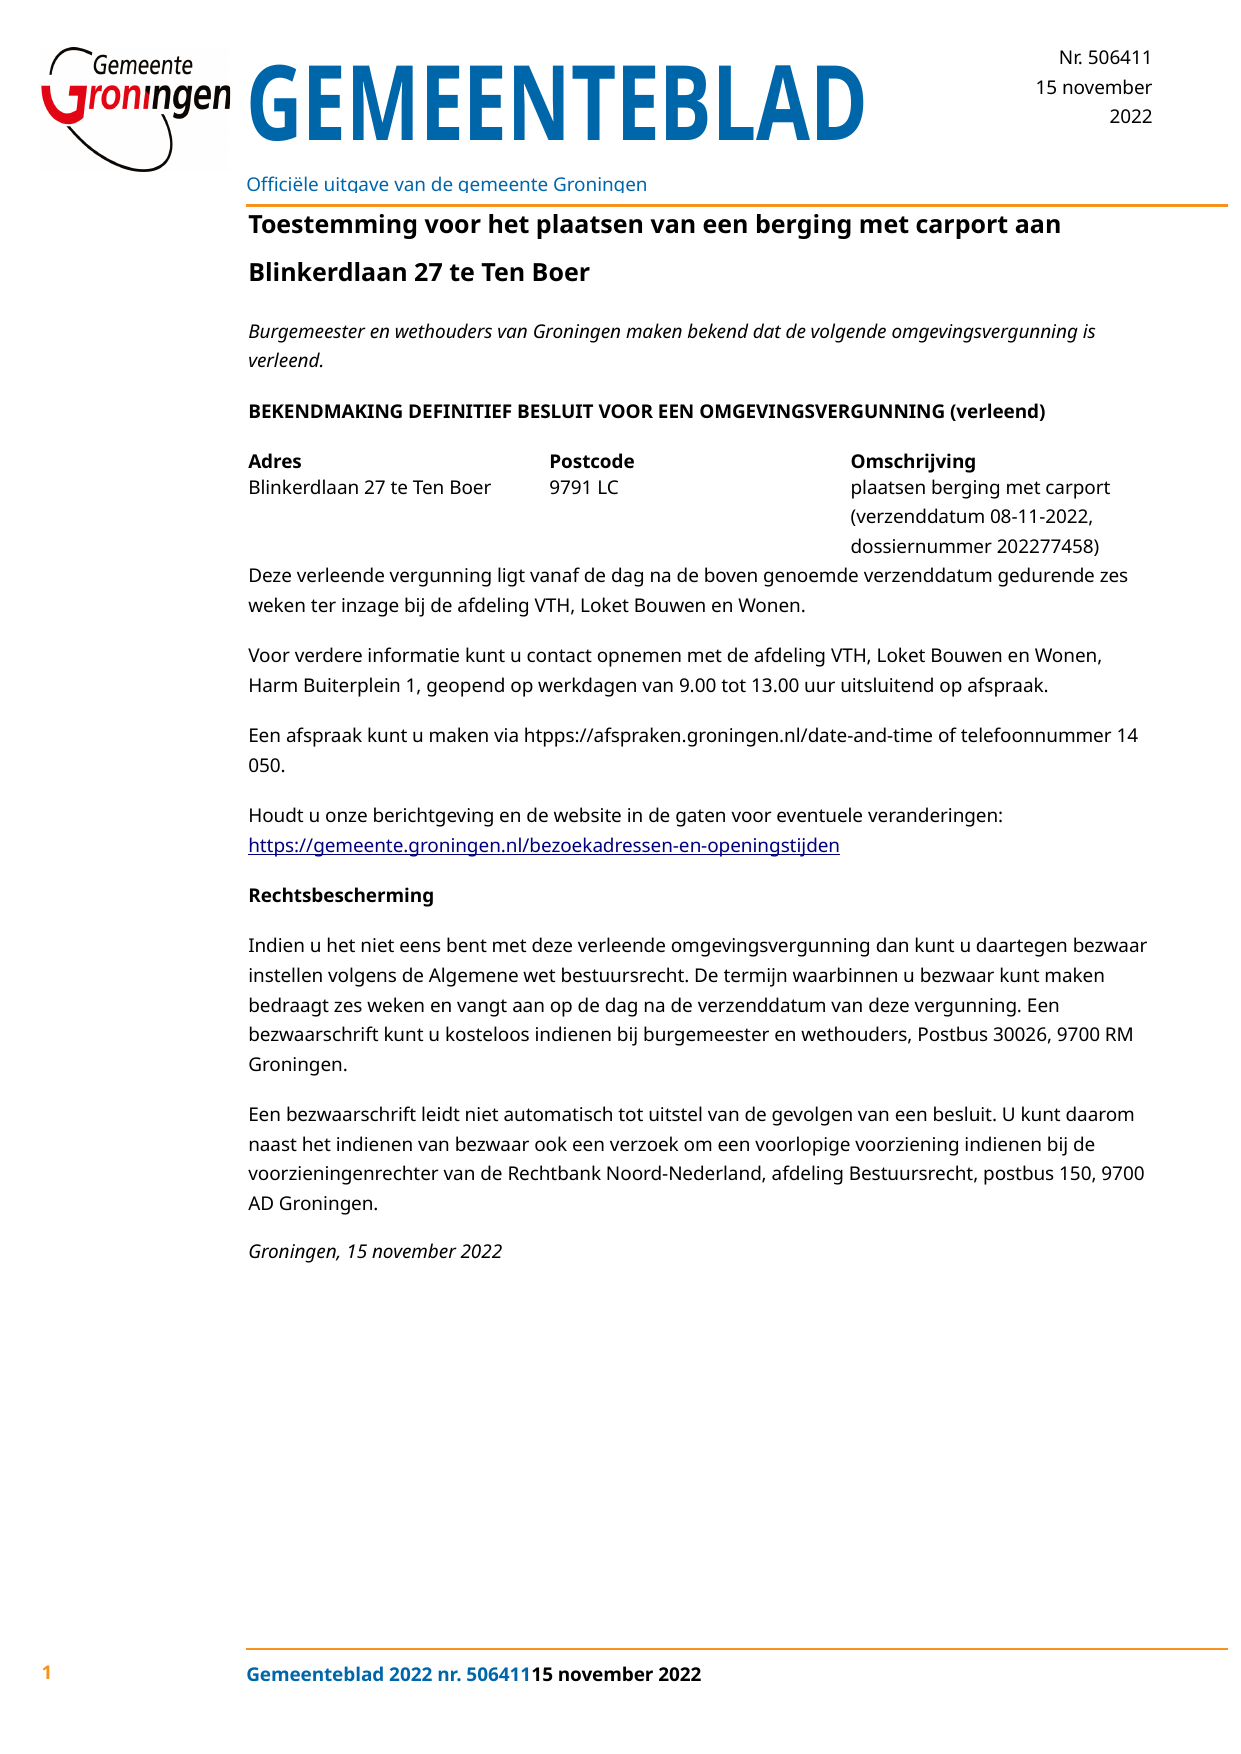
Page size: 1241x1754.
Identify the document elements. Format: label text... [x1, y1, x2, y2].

text Voor verdere informatie kunt u contact opnemen met de afdeling VTH, Loket Bouwen en Wonen, Harm Buiterplein 1, geopend op werkdagen van 9.00 tot 13.00 uur uitsluitend op afspraak. [248, 642, 1152, 698]
table_header Omschrijving [850, 449, 1152, 474]
table_header Adres [248, 449, 549, 474]
text BEKENDMAKING DEFINITIEF BESLUIT VOOR EEN OMGEVINGSVERGUNNING (verleend) [248, 398, 1152, 424]
text Houdt u onze berichtgeving en de website in de gaten voor eventuele veranderingen: https://gemeente.groningen.nl/bezoekadressen-en-openingstijden [248, 802, 1152, 858]
text Deze verleende vergunning ligt vanaf de dag na de boven genoemde verzenddatum gedurende zes weken ter inzage bij de afdeling VTH, Loket Bouwen en Wonen. [248, 562, 1152, 618]
picture [41, 47, 231, 172]
text Indien u het niet eens bent met deze verleende omgevingsvergunning dan kunt u daartegen bezwaar instellen volgens de Algemene wet bestuursrecht. De termijn waarbinnen u bezwaar kunt maken bedraagt zes weken en vangt aan op de dag na de verzenddatum van deze vergunning. Een bezwaarschrift kunt u kosteloos indienen bij burgemeester en wethouders, Postbus 30026, 9700 RM Groningen. [248, 933, 1152, 1077]
text Toestemming voor het plaatsen van een berging met carport aan Blinkerdlaan 27 te Ten Boer [248, 207, 1152, 288]
text Groningen, 15 november 2022 [248, 1238, 1152, 1264]
table_cell plaatsen berging met carport (verzenddatum 08-11-2022, dossiernummer 202277458) [850, 474, 1152, 559]
table_cell Blinkerdlaan 27 te Ten Boer [248, 474, 549, 559]
text Rechtsbescherming [248, 882, 1152, 908]
text Burgemeester en wethouders van Groningen maken bekend dat de volgende omgevingsvergunning is verleend. [248, 318, 1152, 373]
text Een bezwaarschrift leidt niet automatisch tot uitstel van de gevolgen van een besluit. U kunt daarom naast het indienen van bezwaar ook een verzoek om een voorlopige voorziening indienen bij de voorzieningenrechter van de Rechtbank Noord-Nederland, afdeling Bestuursrecht, postbus 150, 9700 AD Groningen. [248, 1101, 1152, 1216]
text Een afspraak kunt u maken via htpps://afspraken.groningen.nl/date-and-time of telefoonnummer 14 050. [248, 722, 1152, 778]
table_cell 9791 LC [549, 474, 850, 559]
table_header Postcode [549, 449, 850, 474]
